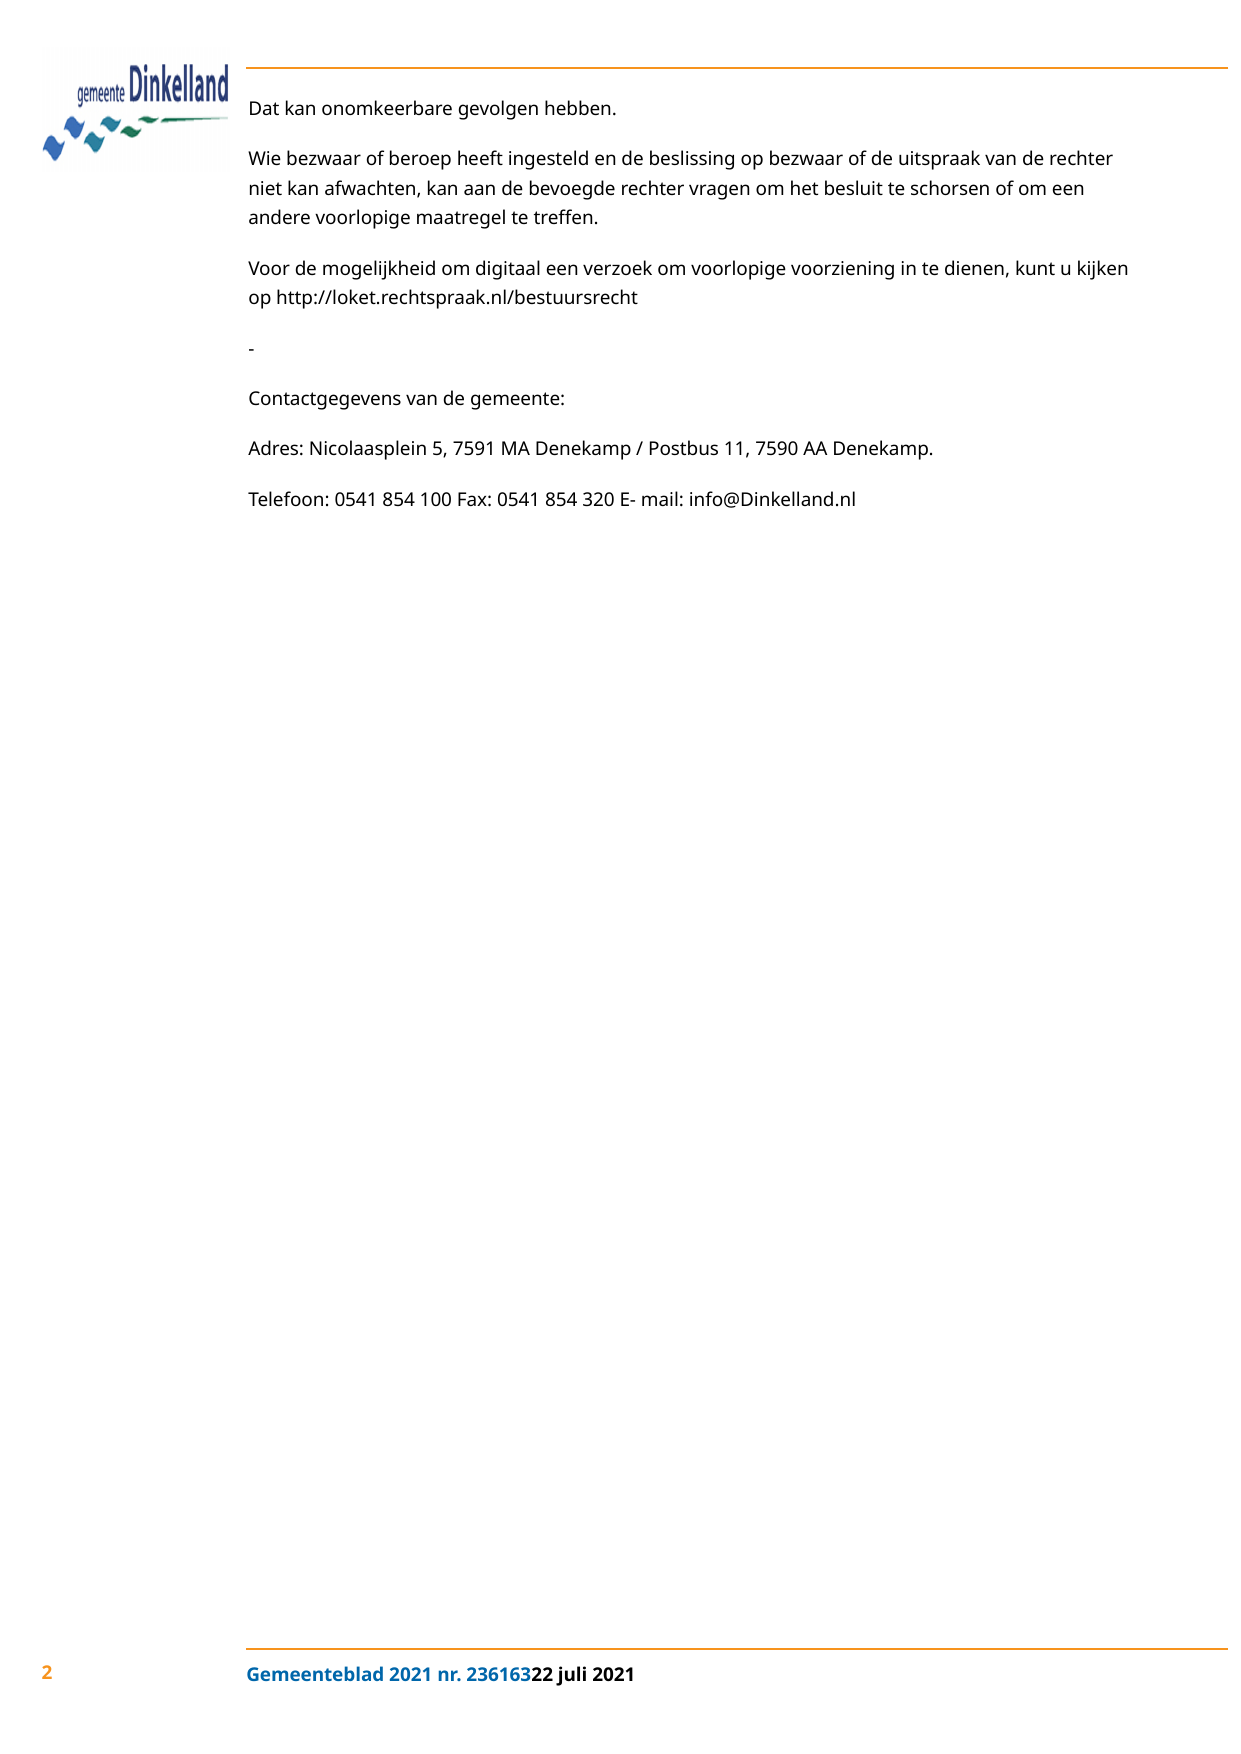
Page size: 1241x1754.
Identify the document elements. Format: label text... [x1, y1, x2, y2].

text Contactgegevens van de gemeente: [248, 385, 1152, 411]
picture [41, 47, 231, 172]
text Dat kan onomkeerbare gevolgen hebben. [248, 95, 1152, 121]
text Voor de mogelijkheid om digitaal een verzoek om voorlopige voorziening in te dienen, kunt u kijken op http://loket.rechtspraak.nl/bestuursrecht [248, 255, 1152, 310]
text - [248, 335, 1152, 361]
text Wie bezwaar of beroep heeft ingesteld en de beslissing op bezwaar of de uitspraak van de rechter niet kan afwachten, kan aan de bevoegde rechter vragen om het besluit te schorsen of om een andere voorlopige maatregel te treffen. [248, 145, 1152, 230]
text Adres: Nicolaasplein 5, 7591 MA Denekamp / Postbus 11, 7590 AA Denekamp. [248, 436, 1152, 461]
text Telefoon: 0541 854 100 Fax: 0541 854 320 E- mail: info@Dinkelland.nl [248, 486, 1152, 512]
